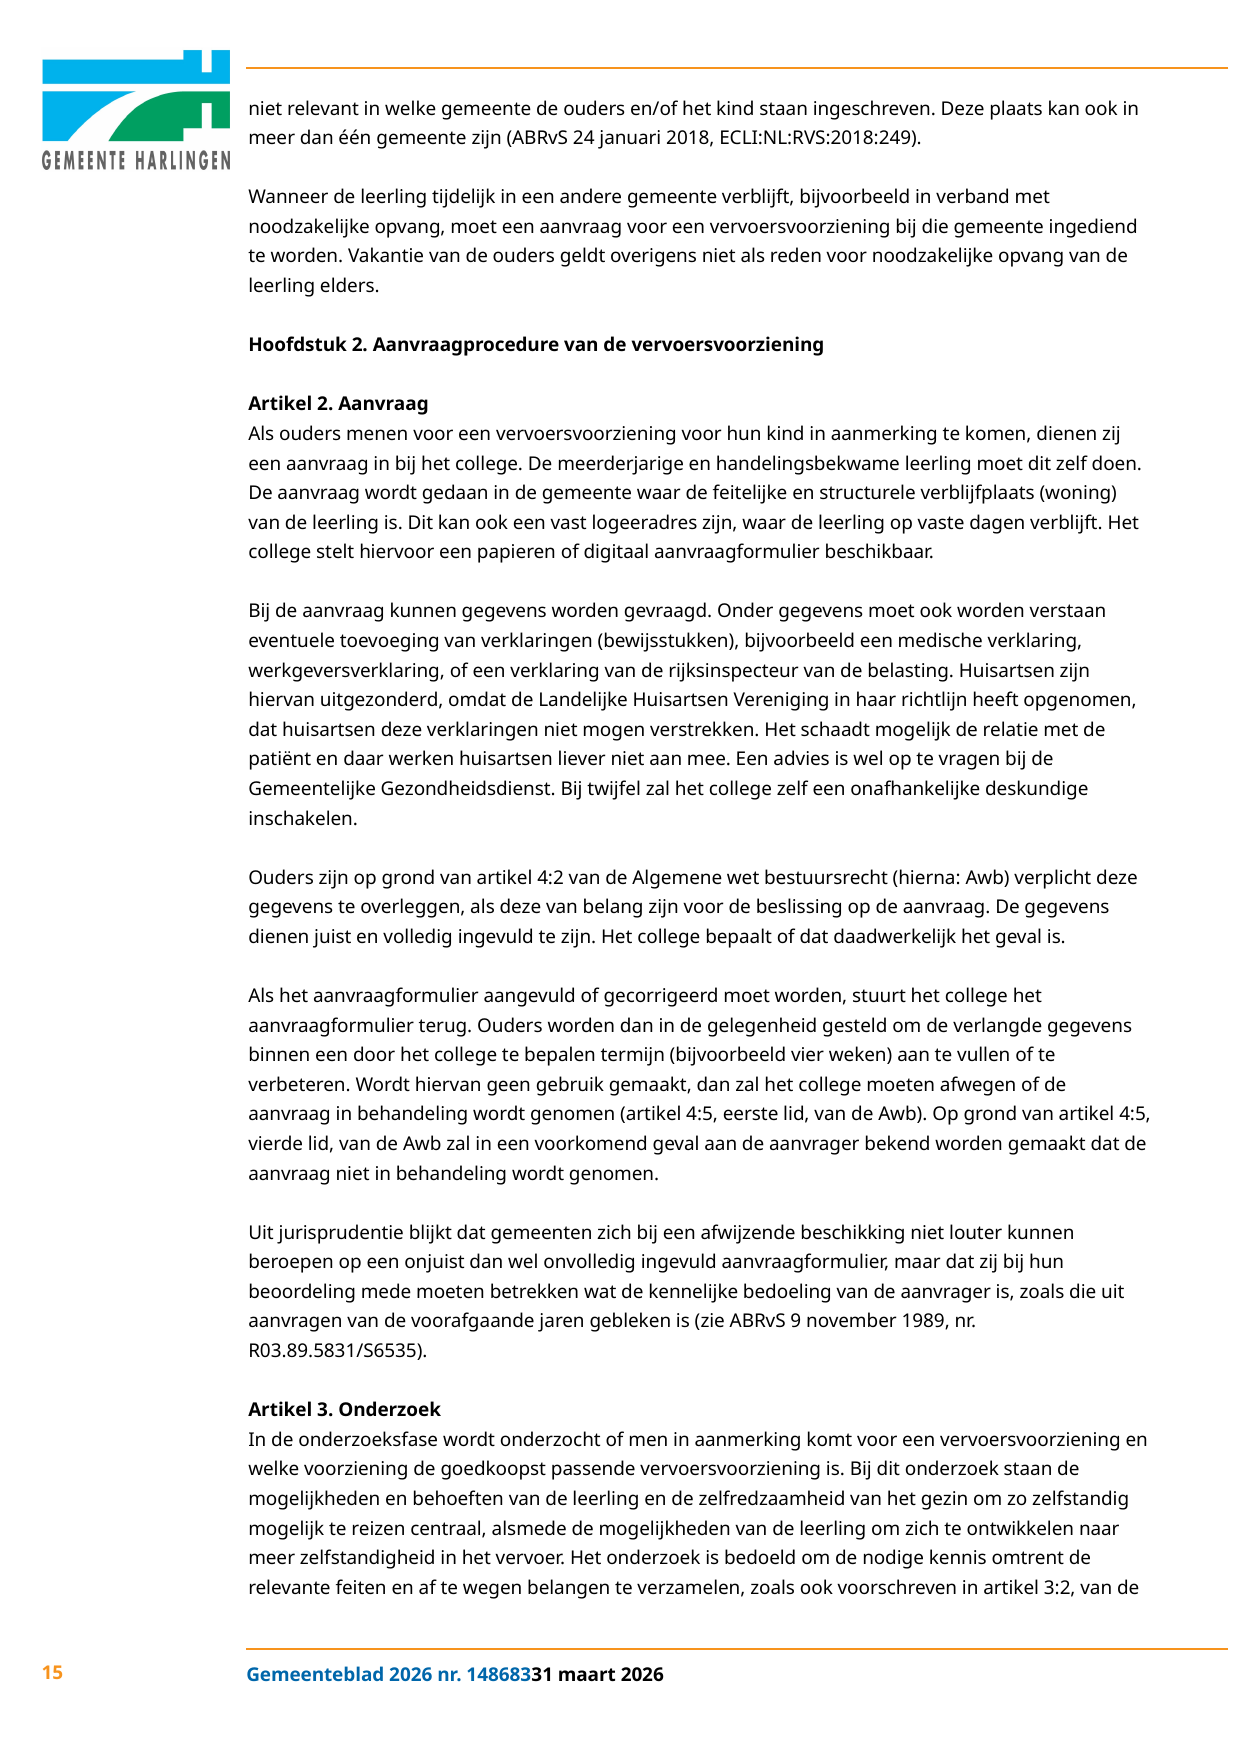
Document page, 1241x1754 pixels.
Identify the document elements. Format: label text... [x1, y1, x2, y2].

text niet relevant in welke gemeente de ouders en/of het kind staan ingeschreven. Deze plaats kan ook in meer dan één gemeente zijn (ABRvS 24 januari 2018, ECLI:NL:RVS:2018:249). [248, 95, 1152, 150]
text Als het aanvraagformulier aangevuld of gecorrigeerd moet worden, stuurt het college het aanvraagformulier terug. Ouders worden dan in de gelegenheid gesteld om de verlangde gegevens binnen een door het college te bepalen termijn (bijvoorbeeld vier weken) aan te vullen of te verbeteren. Wordt hiervan geen gebruik gemaakt, dan zal het college moeten afwegen of de aanvraag in behandeling wordt genomen (artikel 4:5, eerste lid, van de Awb). Op grond van artikel 4:5, vierde lid, van de Awb zal in een voorkomend geval aan de aanvrager bekend worden gemaakt dat de aanvraag niet in behandeling wordt genomen. [248, 982, 1152, 1186]
text Artikel 2. Aanvraag [248, 391, 1152, 416]
text In de onderzoeksfase wordt onderzocht of men in aanmerking komt voor een vervoersvoorziening en welke voorziening de goedkoopst passende vervoersvoorziening is. Bij dit onderzoek staan de mogelijkheden en behoeften van de leerling en de zelfredzaamheid van het gezin om zo zelfstandig mogelijk te reizen centraal, alsmede de mogelijkheden van de leerling om zich te ontwikkelen naar meer zelfstandigheid in het vervoer. Het onderzoek is bedoeld om de nodige kennis omtrent de relevante feiten en af te wegen belangen te verzamelen, zoals ook voorschreven in artikel 3:2, van de [248, 1426, 1152, 1600]
picture [41, 47, 231, 172]
text Wanneer de leerling tijdelijk in een andere gemeente verblijft, bijvoorbeeld in verband met noodzakelijke opvang, moet een aanvraag voor een vervoersvoorziening bij die gemeente ingediend te worden. Vakantie van de ouders geldt overigens niet als reden voor noodzakelijke opvang van de leerling elders. [248, 183, 1152, 298]
text Bij de aanvraag kunnen gegevens worden gevraagd. Onder gegevens moet ook worden verstaan eventuele toevoeging van verklaringen (bewijsstukken), bijvoorbeeld een medische verklaring, werkgeversverklaring, of een verklaring van de rijksinspecteur van de belasting. Huisartsen zijn hiervan uitgezonderd, omdat de Landelijke Huisartsen Vereniging in haar richtlijn heeft opgenomen, dat huisartsen deze verklaringen niet mogen verstrekken. Het schaadt mogelijk de relatie met de patiënt en daar werken huisartsen liever niet aan mee. Een advies is wel op te vragen bij de Gemeentelijke Gezondheidsdienst. Bij twijfel zal het college zelf een onafhankelijke deskundige inschakelen. [248, 598, 1152, 831]
text Ouders zijn op grond van artikel 4:2 van de Algemene wet bestuursrecht (hierna: Awb) verplicht deze gegevens te overleggen, als deze van belang zijn voor de beslissing op de aanvraag. De gegevens dienen juist en volledig ingevuld te zijn. Het college bepaalt of dat daadwerkelijk het geval is. [248, 864, 1152, 949]
text Uit jurisprudentie blijkt dat gemeenten zich bij een afwijzende beschikking niet louter kunnen beroepen op een onjuist dan wel onvolledig ingevuld aanvraagformulier, maar dat zij bij hun beoordeling mede moeten betrekken wat de kennelijke bedoeling van de aanvrager is, zoals die uit aanvragen van de voorafgaande jaren gebleken is (zie ABRvS 9 november 1989, nr. R03.89.5831/S6535). [248, 1219, 1152, 1363]
text Artikel 3. Onderzoek [248, 1396, 1152, 1422]
text Als ouders menen voor een vervoersvoorziening voor hun kind in aanmerking te komen, dienen zij een aanvraag in bij het college. De meerderjarige en handelingsbekwame leerling moet dit zelf doen. De aanvraag wordt gedaan in de gemeente waar de feitelijke en structurele verblijfplaats (woning) van de leerling is. Dit kan ook een vast logeeradres zijn, waar de leerling op vaste dagen verblijft. Het college stelt hiervoor een papieren of digitaal aanvraagformulier beschikbaar. [248, 420, 1152, 564]
text Hoofdstuk 2. Aanvraagprocedure van de vervoersvoorziening [248, 331, 1152, 357]
